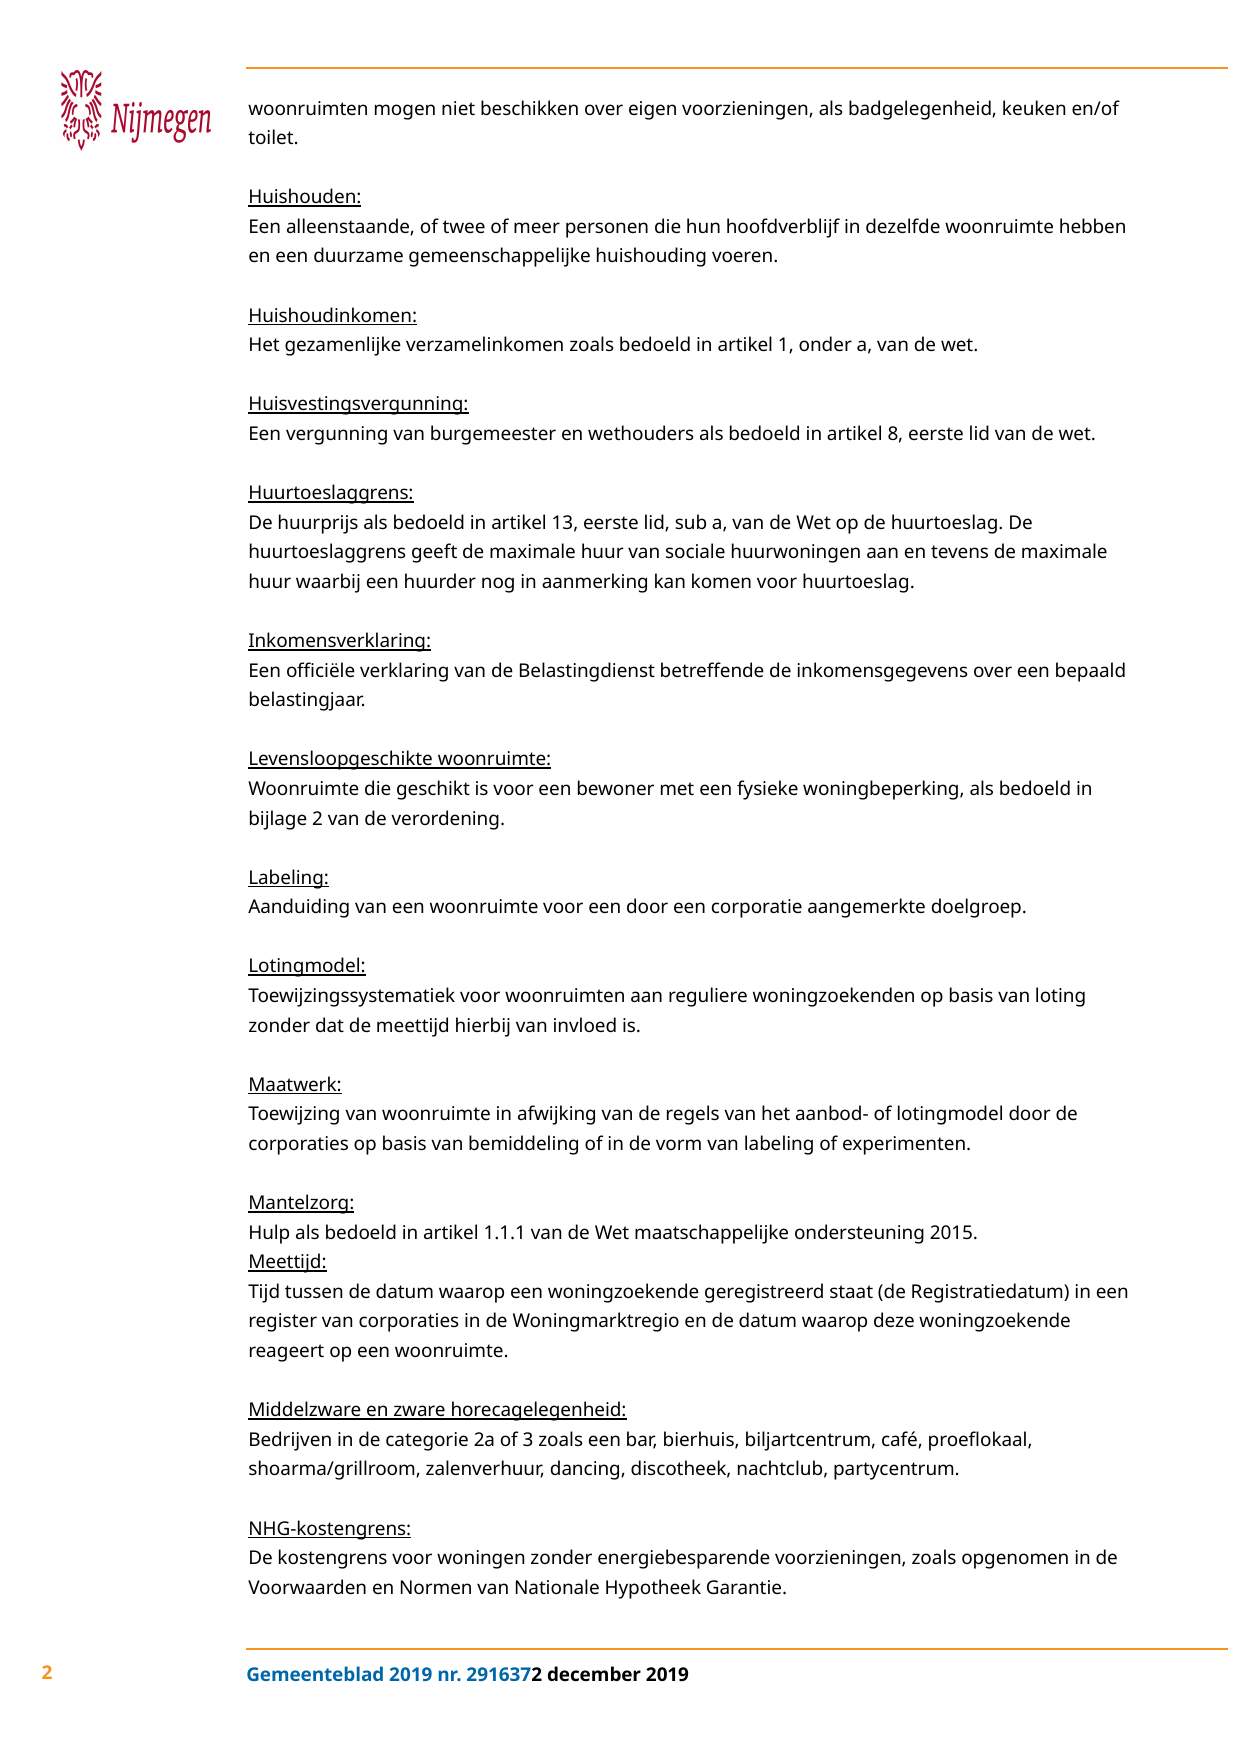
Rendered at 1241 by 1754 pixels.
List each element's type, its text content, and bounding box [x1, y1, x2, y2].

text Labeling: [248, 864, 1152, 890]
text Huisvestingsvergunning: [248, 391, 1152, 416]
text Huishouden: [248, 183, 1152, 209]
text Lotingmodel: [248, 953, 1152, 978]
text Toewijzingssystematiek voor woonruimten aan reguliere woningzoekenden op basis van loting zonder dat de meettijd hierbij van invloed is. [248, 982, 1152, 1038]
text Bedrijven in de categorie 2a of 3 zoals een bar, bierhuis, biljartcentrum, café, proeflokaal, shoarma/grillroom, zalenverhuur, dancing, discotheek, nachtclub, partycentrum. [248, 1426, 1152, 1481]
text Levensloopgeschikte woonruimte: [248, 746, 1152, 771]
text woonruimten mogen niet beschikken over eigen voorzieningen, als badgelegenheid, keuken en/of toilet. [248, 95, 1152, 150]
text Aanduiding van een woonruimte voor een door een corporatie aangemerkte doelgroep. [248, 893, 1152, 919]
text Middelzware en zware horecagelegenheid: [248, 1396, 1152, 1422]
text Huurtoeslaggrens: [248, 479, 1152, 505]
text De kostengrens voor woningen zonder energiebesparende voorzieningen, zoals opgenomen in de Voorwaarden en Normen van Nationale Hypotheek Garantie. [248, 1544, 1152, 1600]
text Inkomensverklaring: [248, 627, 1152, 653]
text Een officiële verklaring van de Belastingdienst betreffende de inkomensgegevens over een bepaald belastingjaar. [248, 657, 1152, 712]
text Een alleenstaande, of twee of meer personen die hun hoofdverblijf in dezelfde woonruimte hebben en een duurzame gemeenschappelijke huishouding voeren. [248, 213, 1152, 268]
text Hulp als bedoeld in artikel 1.1.1 van de Wet maatschappelijke ondersteuning 2015. [248, 1219, 1152, 1245]
text Tijd tussen de datum waarop een woningzoekende geregistreerd staat (de Registratiedatum) in een register van corporaties in de Woningmarktregio en de datum waarop deze woningzoekende reageert op een woonruimte. [248, 1278, 1152, 1363]
text Huishoudinkomen: [248, 302, 1152, 328]
text Woonruimte die geschikt is voor een bewoner met een fysieke woningbeperking, als bedoeld in bijlage 2 van de verordening. [248, 775, 1152, 831]
text Maatwerk: [248, 1071, 1152, 1097]
text Een vergunning van burgemeester en wethouders als bedoeld in artikel 8, eerste lid van de wet. [248, 420, 1152, 446]
text Toewijzing van woonruimte in afwijking van de regels van het aanbod- of lotingmodel door de corporaties op basis van bemiddeling of in de vorm van labeling of experimenten. [248, 1101, 1152, 1156]
picture [41, 47, 231, 172]
text Het gezamenlijke verzamelinkomen zoals bedoeld in artikel 1, onder a, van de wet. [248, 331, 1152, 357]
text De huurprijs als bedoeld in artikel 13, eerste lid, sub a, van de Wet op de huurtoeslag. De huurtoeslaggrens geeft de maximale huur van sociale huurwoningen aan en tevens de maximale huur waarbij een huurder nog in aanmerking kan komen voor huurtoeslag. [248, 509, 1152, 594]
text NHG-kostengrens: [248, 1515, 1152, 1541]
text Meettijd: [248, 1248, 1152, 1274]
text Mantelzorg: [248, 1189, 1152, 1215]
